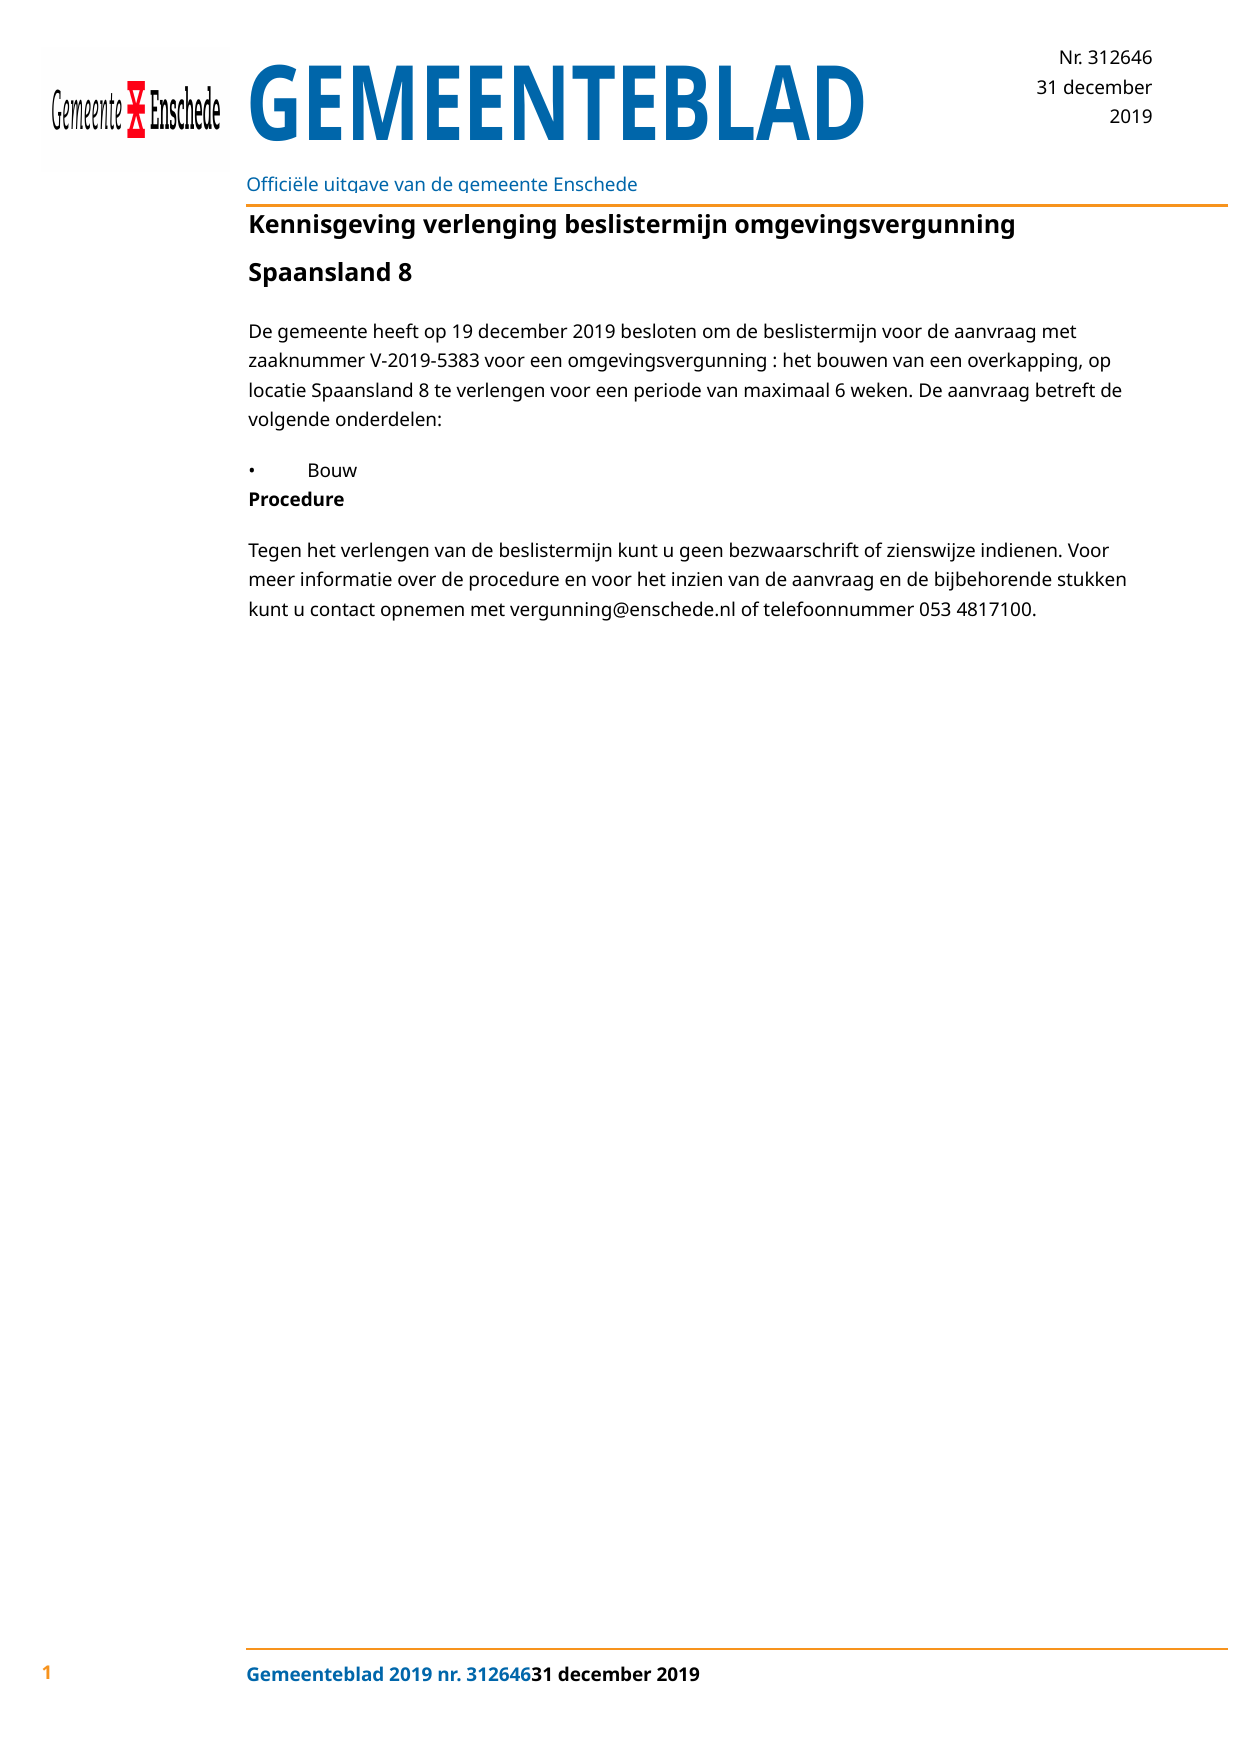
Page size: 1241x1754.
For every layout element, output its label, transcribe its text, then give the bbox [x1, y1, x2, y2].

list Bouw [248, 457, 1152, 483]
text Procedure [248, 487, 1152, 512]
text Kennisgeving verlenging beslistermijn omgevingsvergunning Spaansland 8 [248, 207, 1152, 288]
text Tegen het verlengen van de beslistermijn kunt u geen bezwaarschrift of zienswijze indienen. Voor meer informatie over de procedure en voor het inzien van de aanvraag en de bijbehorende stukken kunt u contact opnemen met vergunning@enschede.nl of telefoonnummer 053 4817100. [248, 537, 1152, 622]
text De gemeente heeft op 19 december 2019 besloten om de beslistermijn voor de aanvraag met zaaknummer V-2019-5383 voor een omgevingsvergunning : het bouwen van een overkapping, op locatie Spaansland 8 te verlengen voor een periode van maximaal 6 weken. De aanvraag betreft de volgende onderdelen: [248, 318, 1152, 432]
picture [41, 47, 231, 172]
